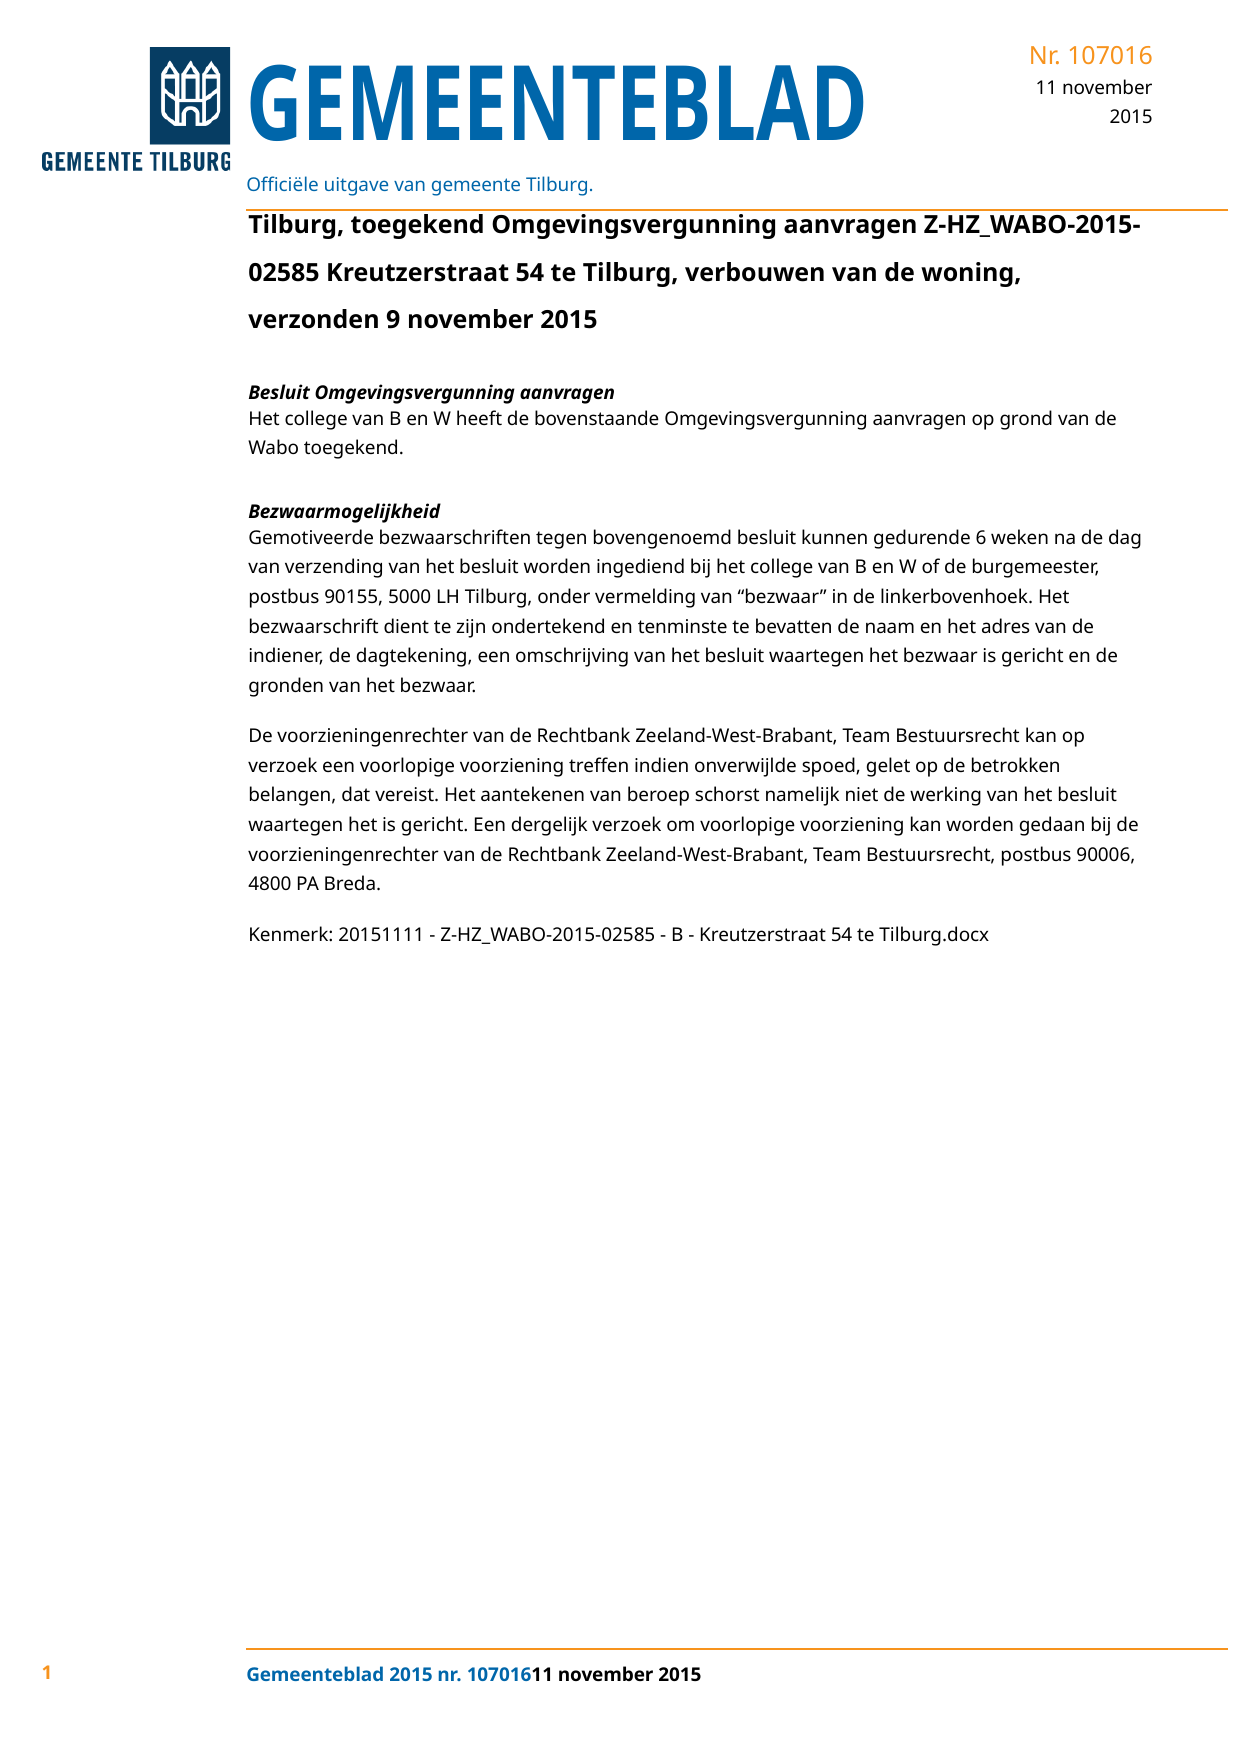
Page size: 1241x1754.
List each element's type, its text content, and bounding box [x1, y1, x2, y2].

picture [41, 47, 231, 172]
text Het college van B en W heeft de bovenstaande Omgevingsvergunning aanvragen op grond van de Wabo toegekend. [248, 405, 1152, 460]
text Besluit Omgevingsvergunning aanvragen [248, 379, 1152, 405]
text Kenmerk: 20151111 - Z-HZ_WABO-2015-02585 - B - Kreutzerstraat 54 te Tilburg.docx [248, 921, 1152, 946]
text Gemotiveerde bezwaarschriften tegen bovengenoemd besluit kunnen gedurende 6 weken na de dag van verzending van het besluit worden ingediend bij het college van B en W of de burgemeester, postbus 90155, 5000 LH Tilburg, onder vermelding van “bezwaar” in de linkerbovenhoek. Het bezwaarschrift dient te zijn ondertekend en tenminste te bevatten de naam en het adres van de indiener, de dagtekening, een omschrijving van het besluit waartegen het bezwaar is gericht en de gronden van het bezwaar. [248, 524, 1152, 698]
text Bezwaarmogelijkheid [248, 498, 1152, 524]
text De voorzieningenrechter van de Rechtbank Zeeland-West-Brabant, Team Bestuursrecht kan op verzoek een voorlopige voorziening treffen indien onverwijlde spoed, gelet op de betrokken belangen, dat vereist. Het aantekenen van beroep schorst namelijk niet de werking van het besluit waartegen het is gericht. Een dergelijk verzoek om voorlopige voorziening kan worden gedaan bij de voorzieningenrechter van de Rechtbank Zeeland-West-Brabant, Team Bestuursrecht, postbus 90006, 4800 PA Breda. [248, 722, 1152, 896]
text Tilburg, toegekend Omgevingsvergunning aanvragen Z-HZ_WABO-2015-02585 Kreutzerstraat 54 te Tilburg, verbouwen van de woning, verzonden 9 november 2015 [248, 211, 1152, 336]
